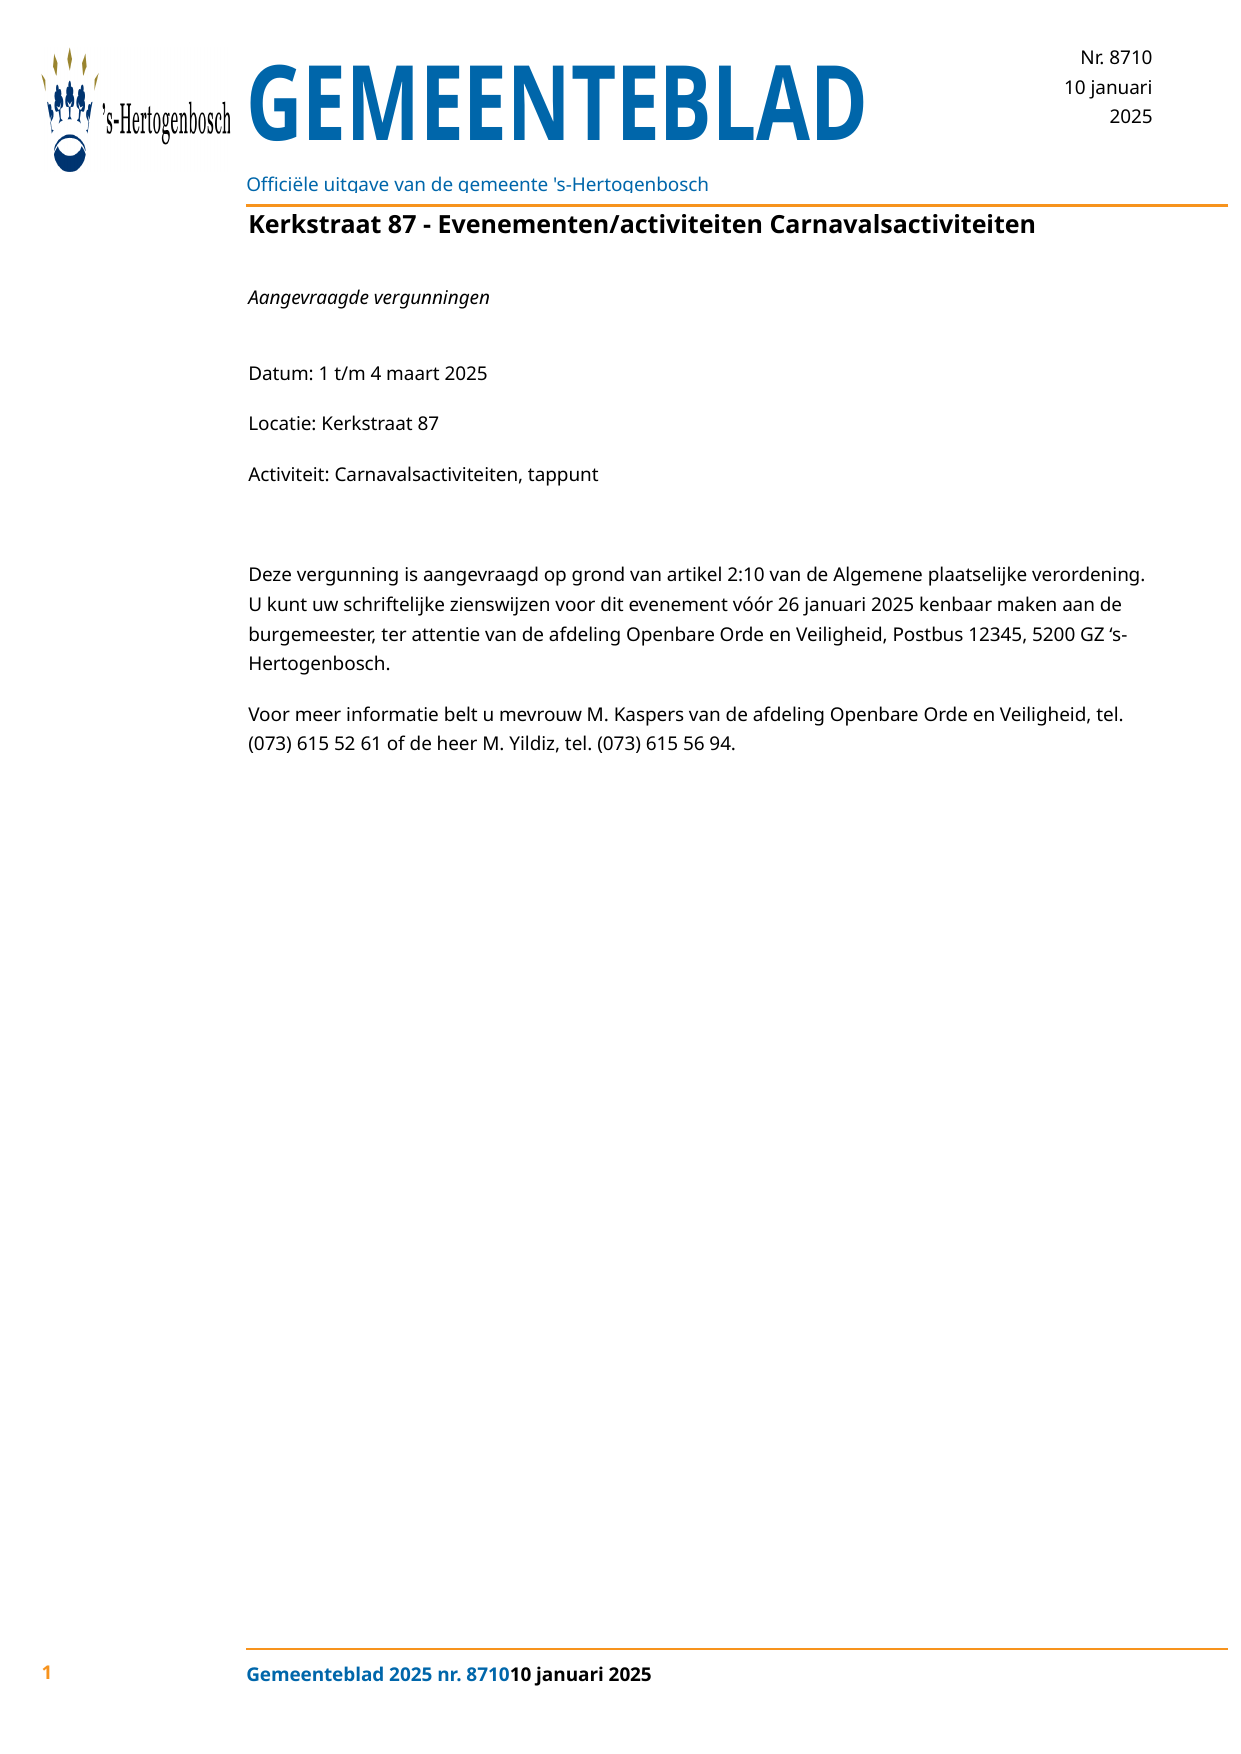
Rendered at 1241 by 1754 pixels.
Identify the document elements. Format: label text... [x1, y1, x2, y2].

text Kerkstraat 87 - Evenementen/activiteiten Carnavalsactiviteiten [248, 207, 1152, 241]
text Locatie: Kerkstraat 87 [248, 410, 1152, 436]
text Activiteit: Carnavalsactiviteiten, tappunt [248, 461, 1152, 487]
text Deze vergunning is aangevraagd op grond van artikel 2:10 van de Algemene plaatselijke verordening. U kunt uw schriftelijke zienswijzen voor dit evenement vóór 26 januari 2025 kenbaar maken aan de burgemeester, ter attentie van de afdeling Openbare Orde en Veiligheid, Postbus 12345, 5200 GZ ‘s-Hertogenbosch. [248, 562, 1152, 676]
text Datum: 1 t/m 4 maart 2025 [248, 360, 1152, 386]
picture [41, 47, 231, 172]
text Aangevraagde vergunningen [248, 284, 1152, 309]
text Voor meer informatie belt u mevrouw M. Kaspers van de afdeling Openbare Orde en Veiligheid, tel. (073) 615 52 61 of de heer M. Yildiz, tel. (073) 615 56 94. [248, 701, 1152, 756]
